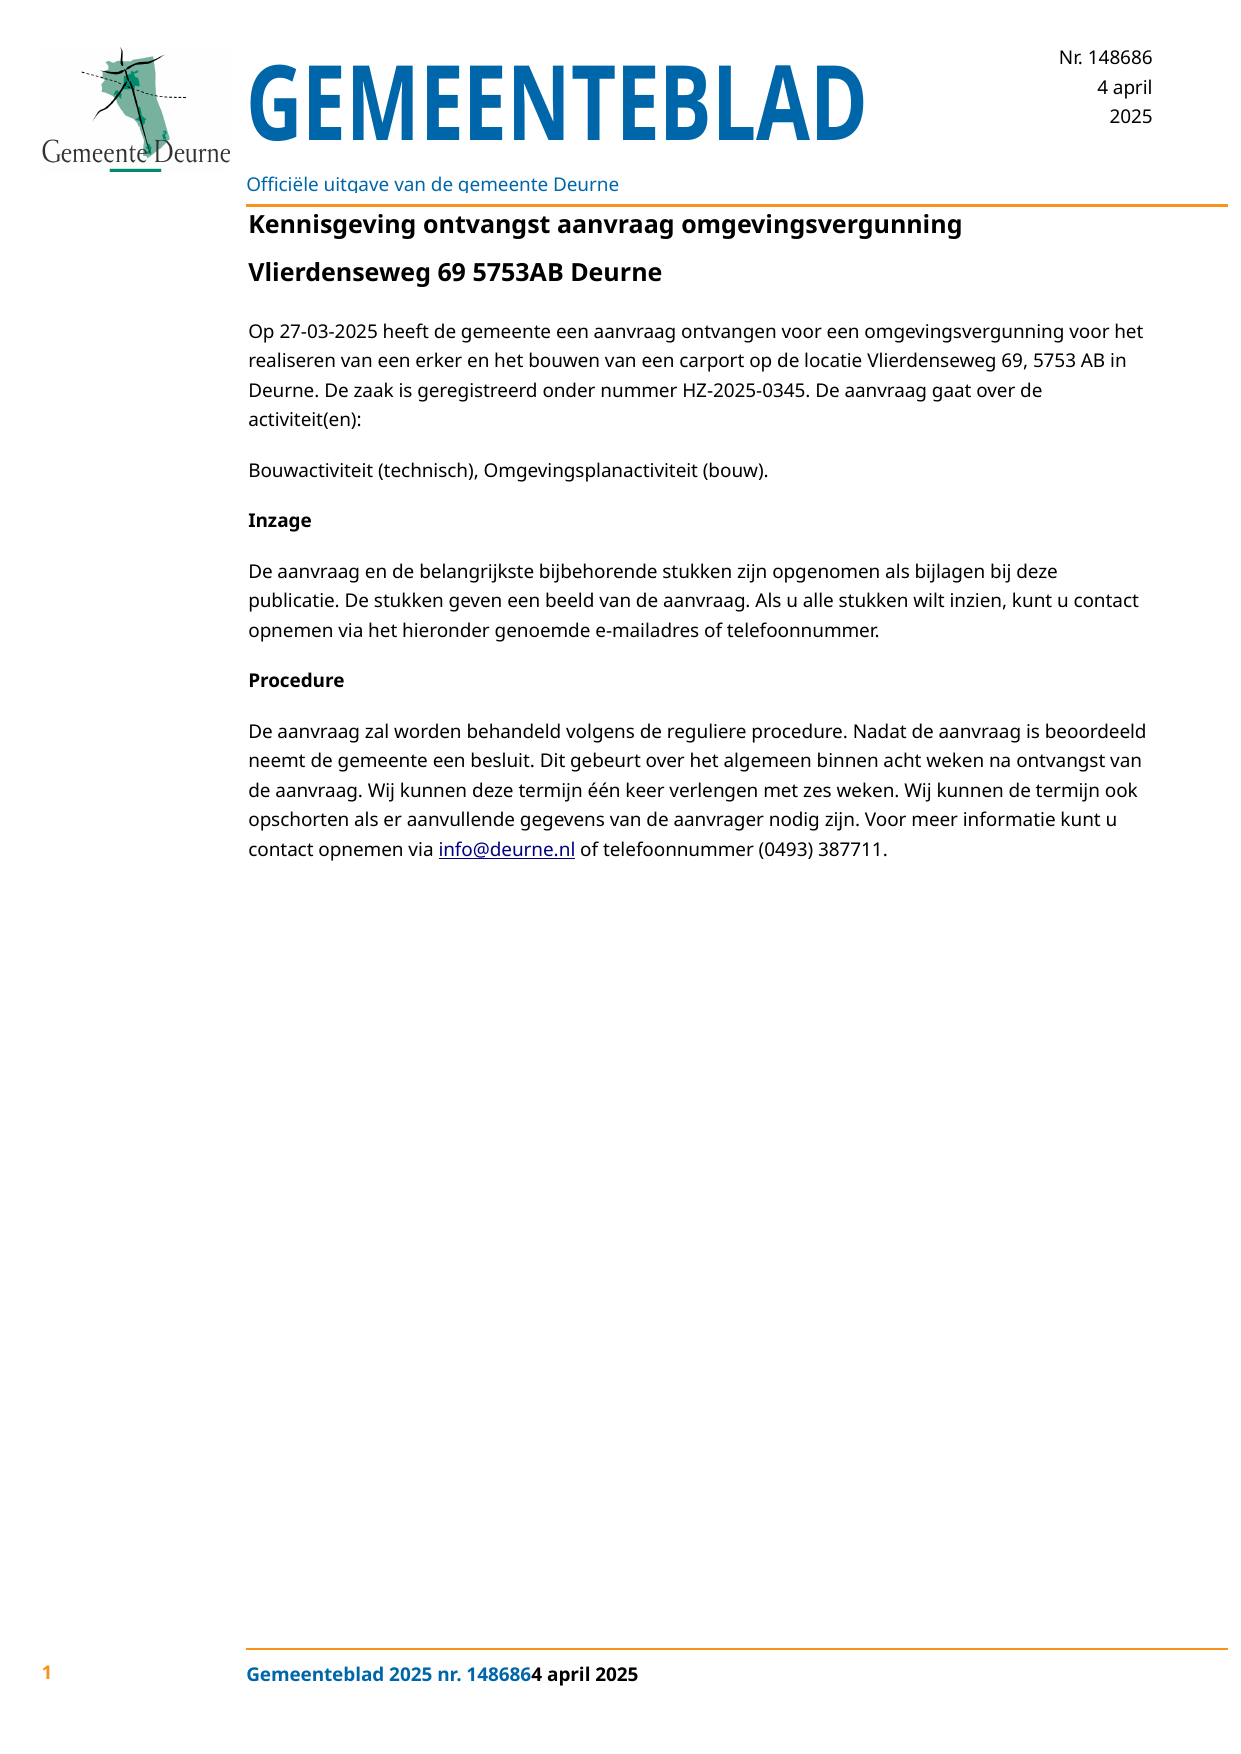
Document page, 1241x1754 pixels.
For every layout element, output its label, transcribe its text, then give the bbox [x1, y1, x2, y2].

picture [41, 47, 231, 172]
text De aanvraag en de belangrijkste bijbehorende stukken zijn opgenomen als bijlagen bij deze publicatie. De stukken geven een beeld van de aanvraag. Als u alle stukken wilt inzien, kunt u contact opnemen via het hieronder genoemde e-mailadres of telefoonnummer. [248, 558, 1152, 643]
text Op 27-03-2025 heeft de gemeente een aanvraag ontvangen voor een omgevingsvergunning voor het realiseren van een erker en het bouwen van een carport op de locatie Vlierdenseweg 69, 5753 AB in Deurne. De zaak is geregistreerd onder nummer HZ-2025-0345. De aanvraag gaat over de activiteit(en): [248, 318, 1152, 432]
text Procedure [248, 667, 1152, 693]
text Kennisgeving ontvangst aanvraag omgevingsvergunning Vlierdenseweg 69 5753AB Deurne [248, 207, 1152, 288]
text Bouwactiviteit (technisch), Omgevingsplanactiviteit (bouw). [248, 457, 1152, 483]
text De aanvraag zal worden behandeld volgens de reguliere procedure. Nadat de aanvraag is beoordeeld neemt de gemeente een besluit. Dit gebeurt over het algemeen binnen acht weken na ontvangst van de aanvraag. Wij kunnen deze termijn één keer verlengen met zes weken. Wij kunnen de termijn ook opschorten als er aanvullende gegevens van de aanvrager nodig zijn. Voor meer informatie kunt u contact opnemen via info@deurne.nl of telefoonnummer (0493) 387711. [248, 718, 1152, 862]
text Inzage [248, 507, 1152, 533]
